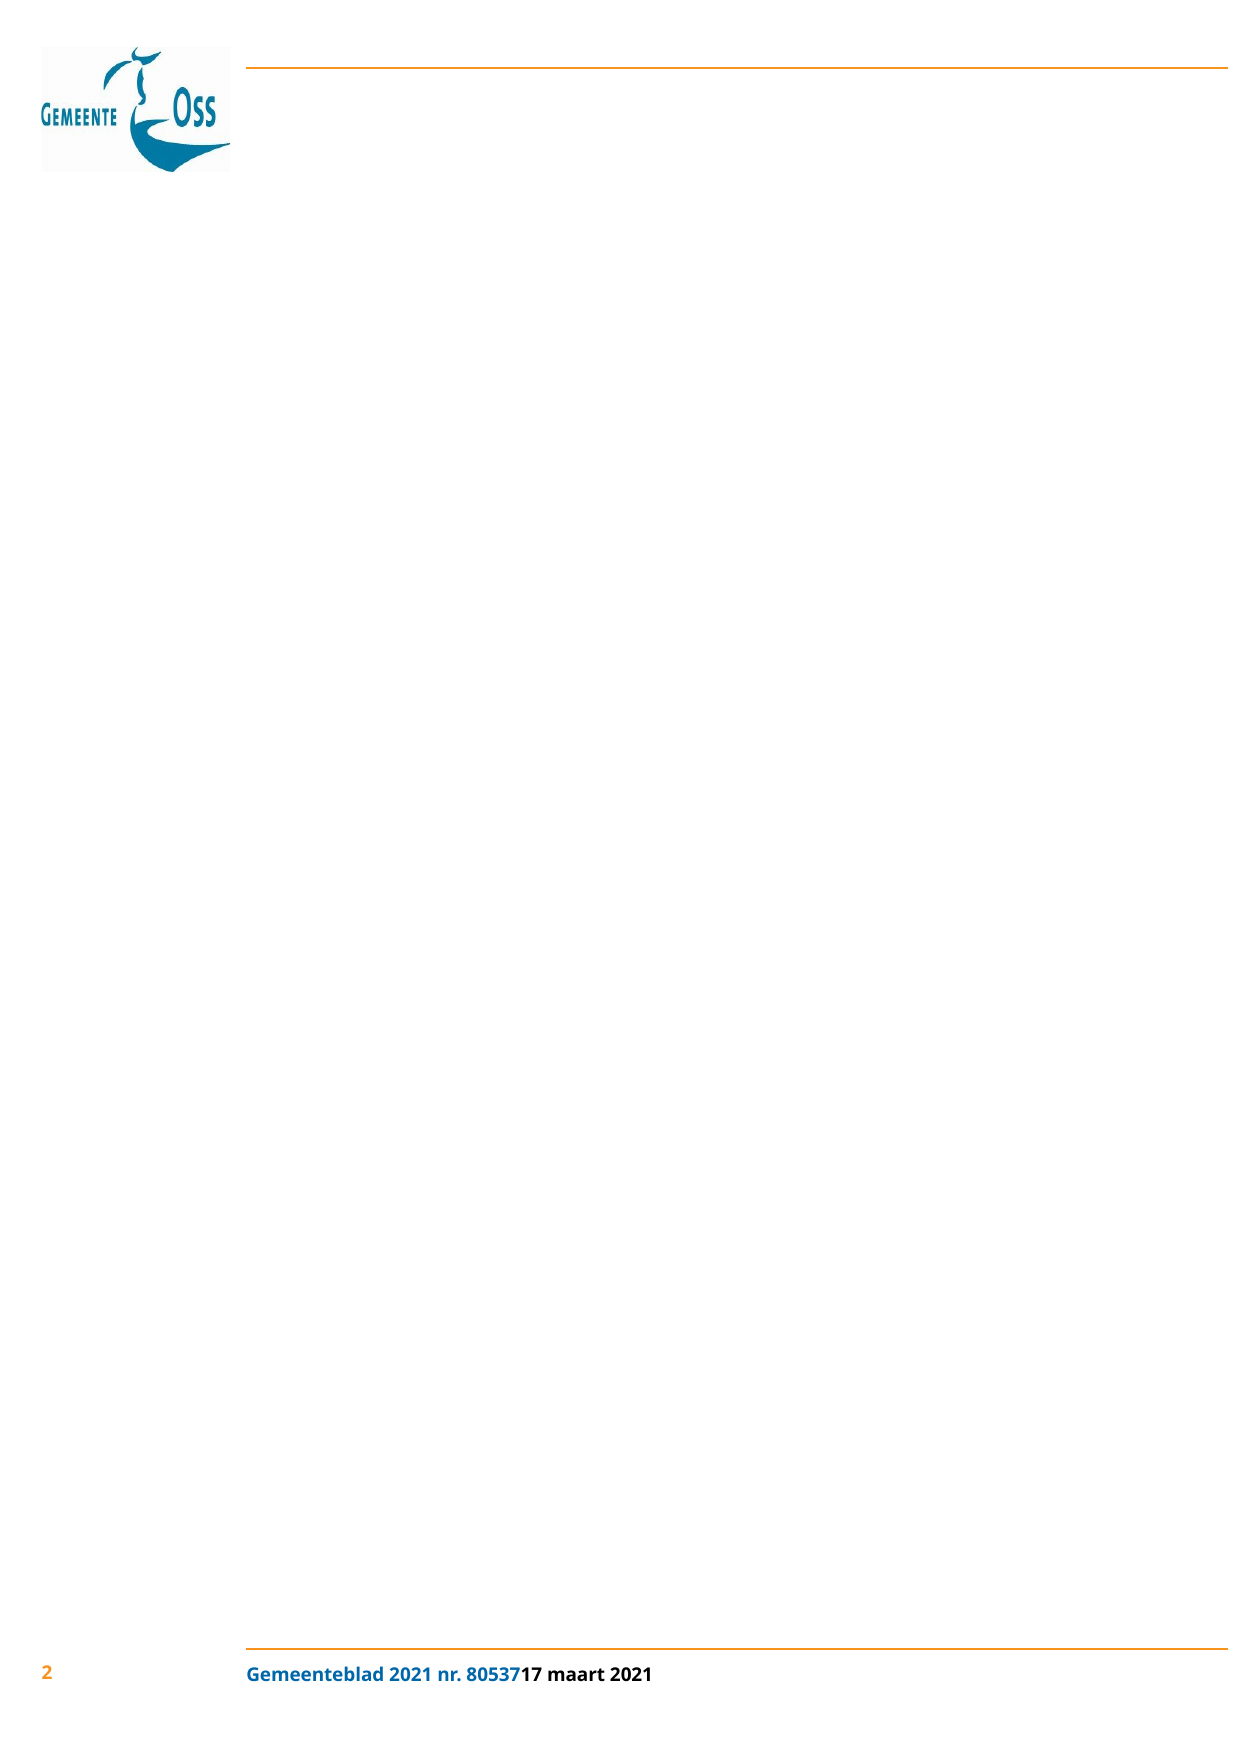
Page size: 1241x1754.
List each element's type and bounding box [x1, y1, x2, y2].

picture [41, 47, 231, 172]
